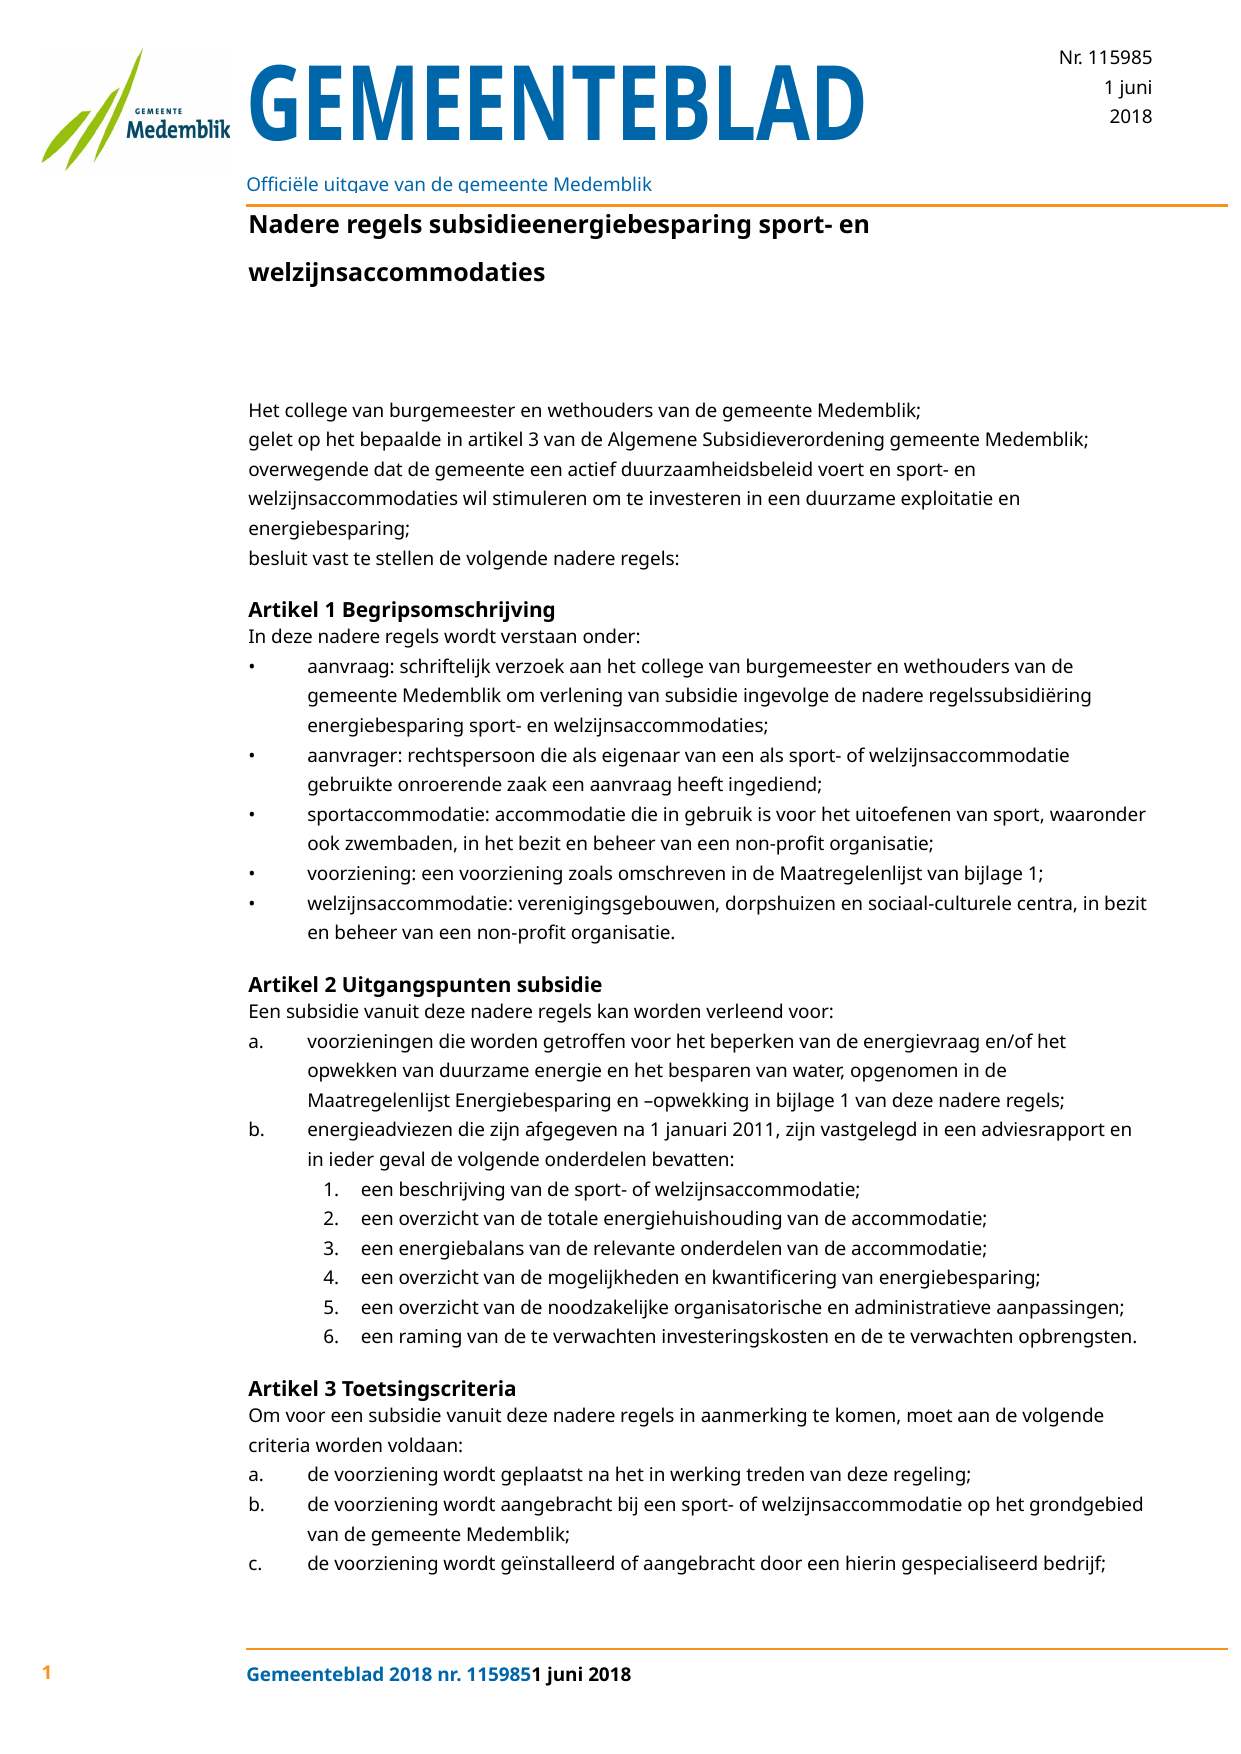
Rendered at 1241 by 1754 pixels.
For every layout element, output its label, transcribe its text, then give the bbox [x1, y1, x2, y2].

text overwegende dat de gemeente een actief duurzaamheidsbeleid voert en sport- en welzijnsaccommodaties wil stimuleren om te investeren in een duurzame exploitatie en energiebesparing; [248, 456, 1152, 541]
list een beschrijving van de sport- of welzijnsaccommodatie; [323, 1176, 1152, 1201]
text Artikel 3 Toetsingscriteria [248, 1374, 1152, 1402]
text Het college van burgemeester en wethouders van de gemeente Medemblik; [248, 397, 1152, 422]
list welzijnsaccommodatie: verenigingsgebouwen, dorpshuizen en sociaal-culturele centra, in bezit en beheer van een non-profit organisatie. [248, 890, 1152, 945]
list energieadviezen die zijn afgegeven na 1 januari 2011, zijn vastgelegd in een adviesrapport en in ieder geval de volgende onderdelen bevatten: [248, 1117, 1152, 1172]
text In deze nadere regels wordt verstaan onder: [248, 623, 1152, 649]
list aanvraag: schriftelijk verzoek aan het college van burgemeester en wethouders van de gemeente Medemblik om verlening van subsidie ingevolge de nadere regelssubsidiëring energiebesparing sport- en welzijnsaccommodaties; [248, 653, 1152, 738]
picture [41, 47, 231, 172]
text Een subsidie vanuit deze nadere regels kan worden verleend voor: [248, 998, 1152, 1024]
list de voorziening wordt geplaatst na het in werking treden van deze regeling; [248, 1462, 1152, 1487]
text Nadere regels subsidieenergiebesparing sport- en welzijnsaccommodaties [248, 207, 1152, 288]
text Artikel 1 Begripsomschrijving [248, 595, 1152, 623]
text besluit vast te stellen de volgende nadere regels: [248, 545, 1152, 570]
list de voorziening wordt geïnstalleerd of aangebracht door een hierin gespecialiseerd bedrijf; [248, 1550, 1152, 1576]
list sportaccommodatie: accommodatie die in gebruik is voor het uitoefenen van sport, waaronder ook zwembaden, in het bezit en beheer van een non-profit organisatie; [248, 801, 1152, 856]
list een overzicht van de mogelijkheden en kwantificering van energiebesparing; [323, 1264, 1152, 1290]
list een energiebalans van de relevante onderdelen van de accommodatie; [323, 1235, 1152, 1261]
text gelet op het bepaalde in artikel 3 van de Algemene Subsidieverordening gemeente Medemblik; [248, 426, 1152, 452]
list de voorziening wordt aangebracht bij een sport- of welzijnsaccommodatie op het grondgebied van de gemeente Medemblik; [248, 1491, 1152, 1547]
text Om voor een subsidie vanuit deze nadere regels in aanmerking te komen, moet aan de volgende criteria worden voldaan: [248, 1402, 1152, 1458]
list voorziening: een voorziening zoals omschreven in de Maatregelenlijst van bijlage 1; [248, 860, 1152, 886]
text Artikel 2 Uitgangspunten subsidie [248, 970, 1152, 998]
list aanvrager: rechtspersoon die als eigenaar van een als sport- of welzijnsaccommodatie gebruikte onroerende zaak een aanvraag heeft ingediend; [248, 742, 1152, 797]
list een overzicht van de totale energiehuishouding van de accommodatie; [323, 1205, 1152, 1231]
list een raming van de te verwachten investeringskosten en de te verwachten opbrengsten. [323, 1324, 1152, 1349]
list voorzieningen die worden getroffen voor het beperken van de energievraag en/of het opwekken van duurzame energie en het besparen van water, opgenomen in de Maatregelenlijst Energiebesparing en –opwekking in bijlage 1 van deze nadere regels; [248, 1028, 1152, 1113]
list een overzicht van de noodzakelijke organisatorische en administratieve aanpassingen; [323, 1294, 1152, 1320]
